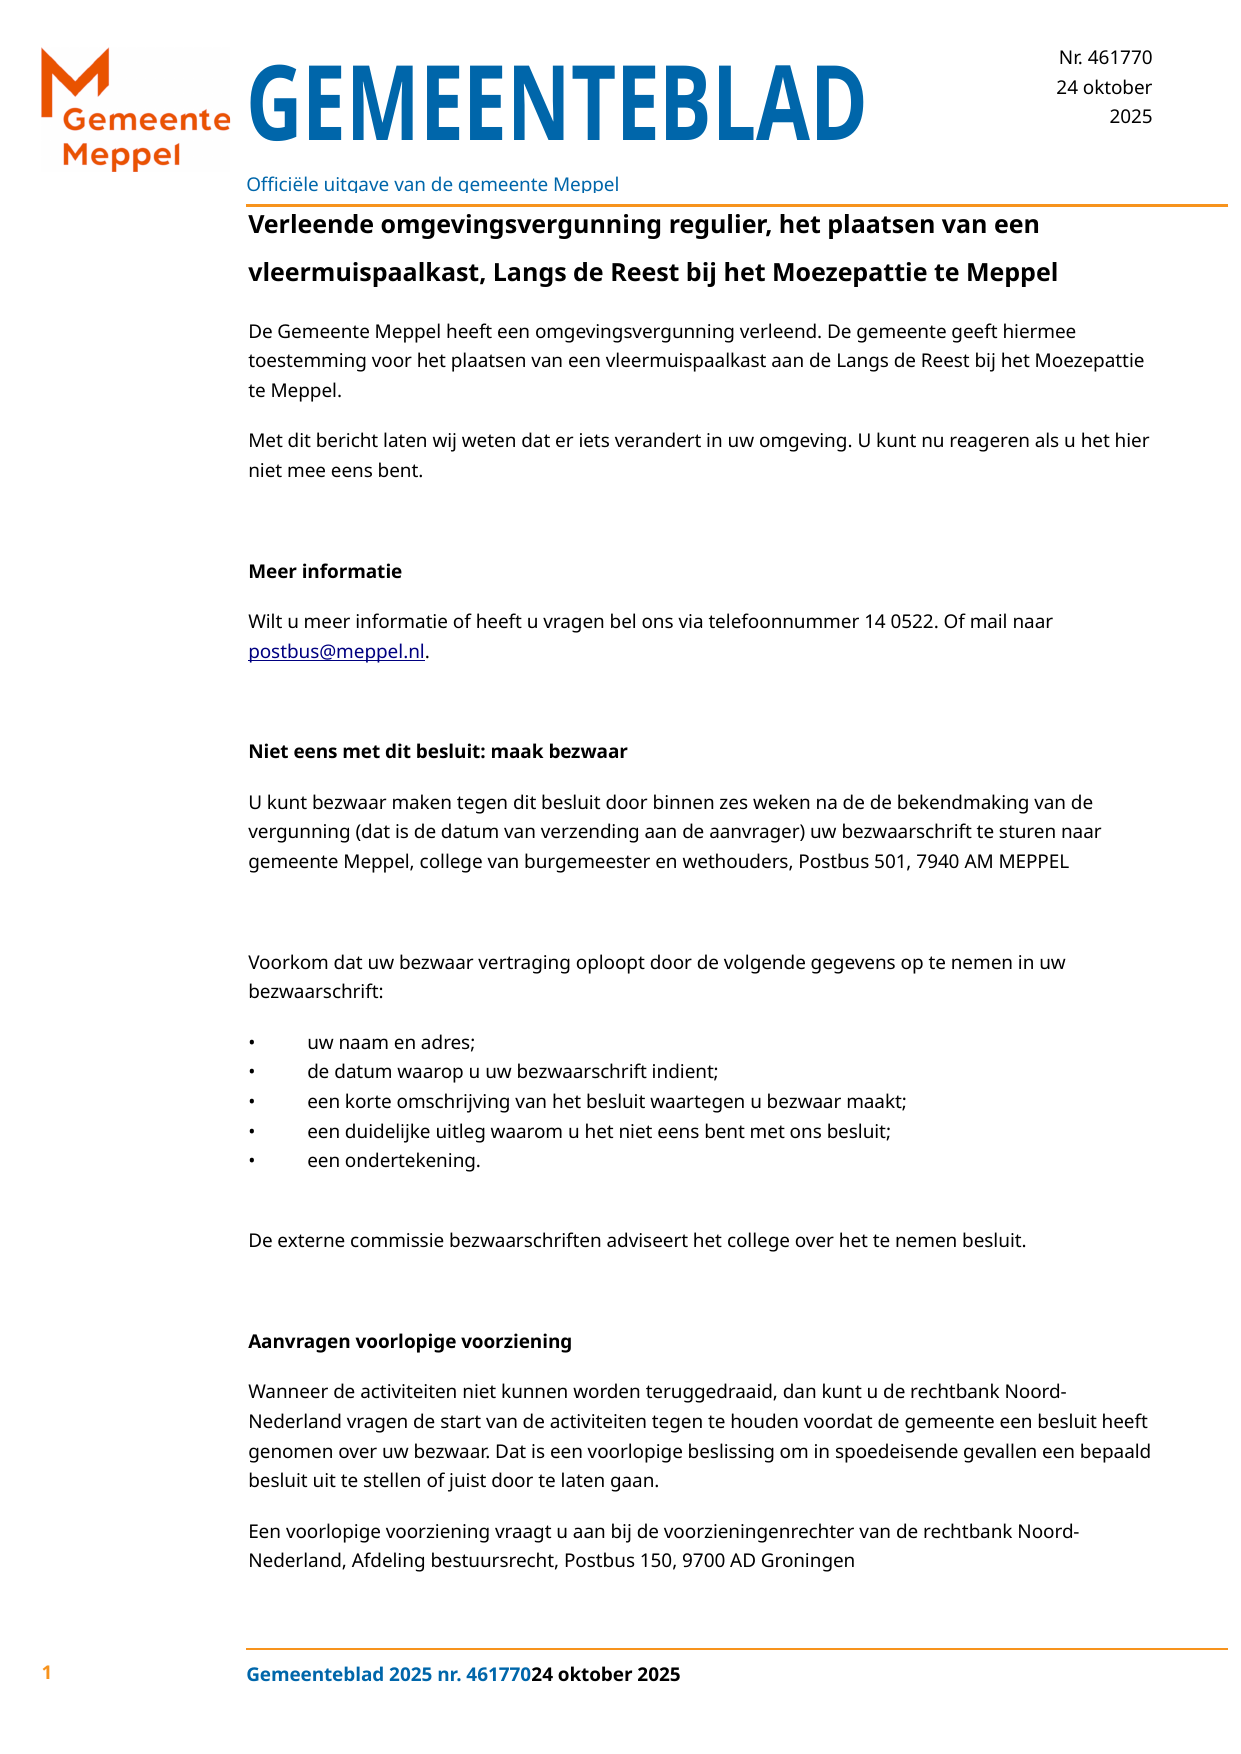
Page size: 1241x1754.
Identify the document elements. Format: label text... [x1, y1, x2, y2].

text Niet eens met dit besluit: maak bezwaar [248, 739, 1152, 764]
text De externe commissie bezwaarschriften adviseert het college over het te nemen besluit. [248, 1227, 1152, 1253]
text Aanvragen voorlopige voorziening [248, 1328, 1152, 1354]
text Een voorlopige voorziening vraagt u aan bij de voorzieningenrechter van de rechtbank Noord-Nederland, Afdeling bestuursrecht, Postbus 150, 9700 AD Groningen [248, 1518, 1152, 1573]
text Meer informatie [248, 558, 1152, 584]
list een korte omschrijving van het besluit waartegen u bezwaar maakt; [248, 1088, 1152, 1114]
list een ondertekening. [248, 1147, 1152, 1173]
list een duidelijke uitleg waarom u het niet eens bent met ons besluit; [248, 1118, 1152, 1144]
list de datum waarop u uw bezwaarschrift indient; [248, 1059, 1152, 1084]
text Wanneer de activiteiten niet kunnen worden teruggedraaid, dan kunt u de rechtbank Noord-Nederland vragen de start van de activiteiten tegen te houden voordat de gemeente een besluit heeft genomen over uw bezwaar. Dat is een voorlopige beslissing om in spoedeisende gevallen een bepaald besluit uit te stellen of juist door te laten gaan. [248, 1379, 1152, 1493]
text Voorkom dat uw bezwaar vertraging oploopt door de volgende gegevens op te nemen in uw bezwaarschrift: [248, 949, 1152, 1004]
list uw naam en adres; [248, 1029, 1152, 1055]
text Wilt u meer informatie of heeft u vragen bel ons via telefoonnummer 14 0522. Of mail naar postbus@meppel.nl. [248, 608, 1152, 664]
text Verleende omgevingsvergunning regulier, het plaatsen van een vleermuispaalkast, Langs de Reest bij het Moezepattie te Meppel [248, 207, 1152, 288]
text Met dit bericht laten wij weten dat er iets verandert in uw omgeving. U kunt nu reageren als u het hier niet mee eens bent. [248, 427, 1152, 483]
text U kunt bezwaar maken tegen dit besluit door binnen zes weken na de de bekendmaking van de vergunning (dat is de datum van verzending aan de aanvrager) uw bezwaarschrift te sturen naar gemeente Meppel, college van burgemeester en wethouders, Postbus 501, 7940 AM MEPPEL [248, 789, 1152, 874]
picture [41, 47, 231, 172]
text De Gemeente Meppel heeft een omgevingsvergunning verleend. De gemeente geeft hiermee toestemming voor het plaatsen van een vleermuispaalkast aan de Langs de Reest bij het Moezepattie te Meppel. [248, 318, 1152, 403]
